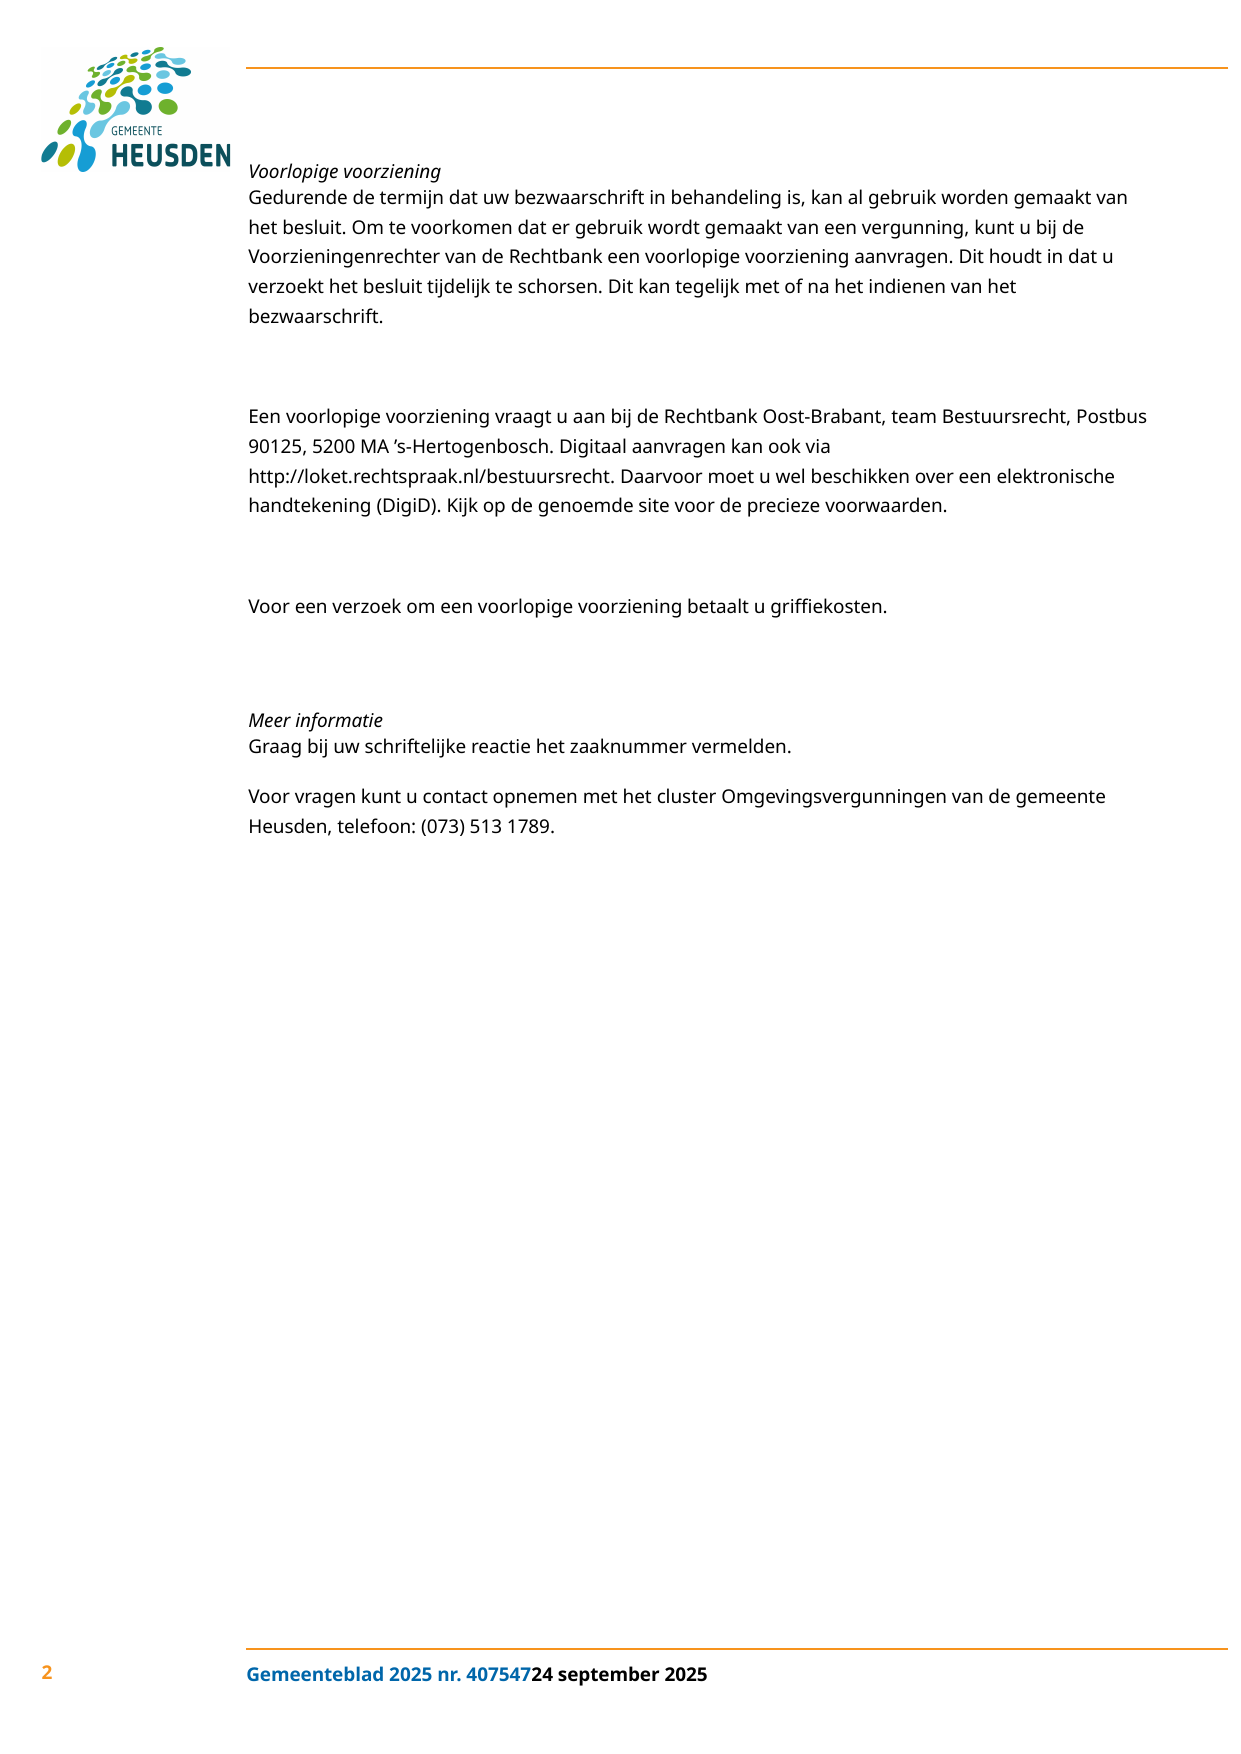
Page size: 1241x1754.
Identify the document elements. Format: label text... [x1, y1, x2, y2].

text Voorlopige voorziening [248, 159, 1152, 184]
text Voor een verzoek om een voorlopige voorziening betaalt u griffiekosten. [248, 593, 1152, 619]
text Graag bij uw schriftelijke reactie het zaaknummer vermelden. [248, 733, 1152, 759]
text Gedurende de termijn dat uw bezwaarschrift in behandeling is, kan al gebruik worden gemaakt van het besluit. Om te voorkomen dat er gebruik wordt gemaakt van een vergunning, kunt u bij de Voorzieningenrechter van de Rechtbank een voorlopige voorziening aanvragen. Dit houdt in dat u verzoekt het besluit tijdelijk te schorsen. Dit kan tegelijk met of na het indienen van het bezwaarschrift. [248, 184, 1152, 328]
text Een voorlopige voorziening vraagt u aan bij de Rechtbank Oost-Brabant, team Bestuursrecht, Postbus 90125, 5200 MA ’s-Hertogenbosch. Digitaal aanvragen kan ook via http://loket.rechtspraak.nl/bestuursrecht. Daarvoor moet u wel beschikken over een elektronische handtekening (DigiD). Kijk op de genoemde site voor de precieze voorwaarden. [248, 404, 1152, 518]
picture [41, 47, 231, 172]
text Voor vragen kunt u contact opnemen met het cluster Omgevingsvergunningen van de gemeente Heusden, telefoon: (073) 513 1789. [248, 784, 1152, 839]
text Meer informatie [248, 708, 1152, 733]
